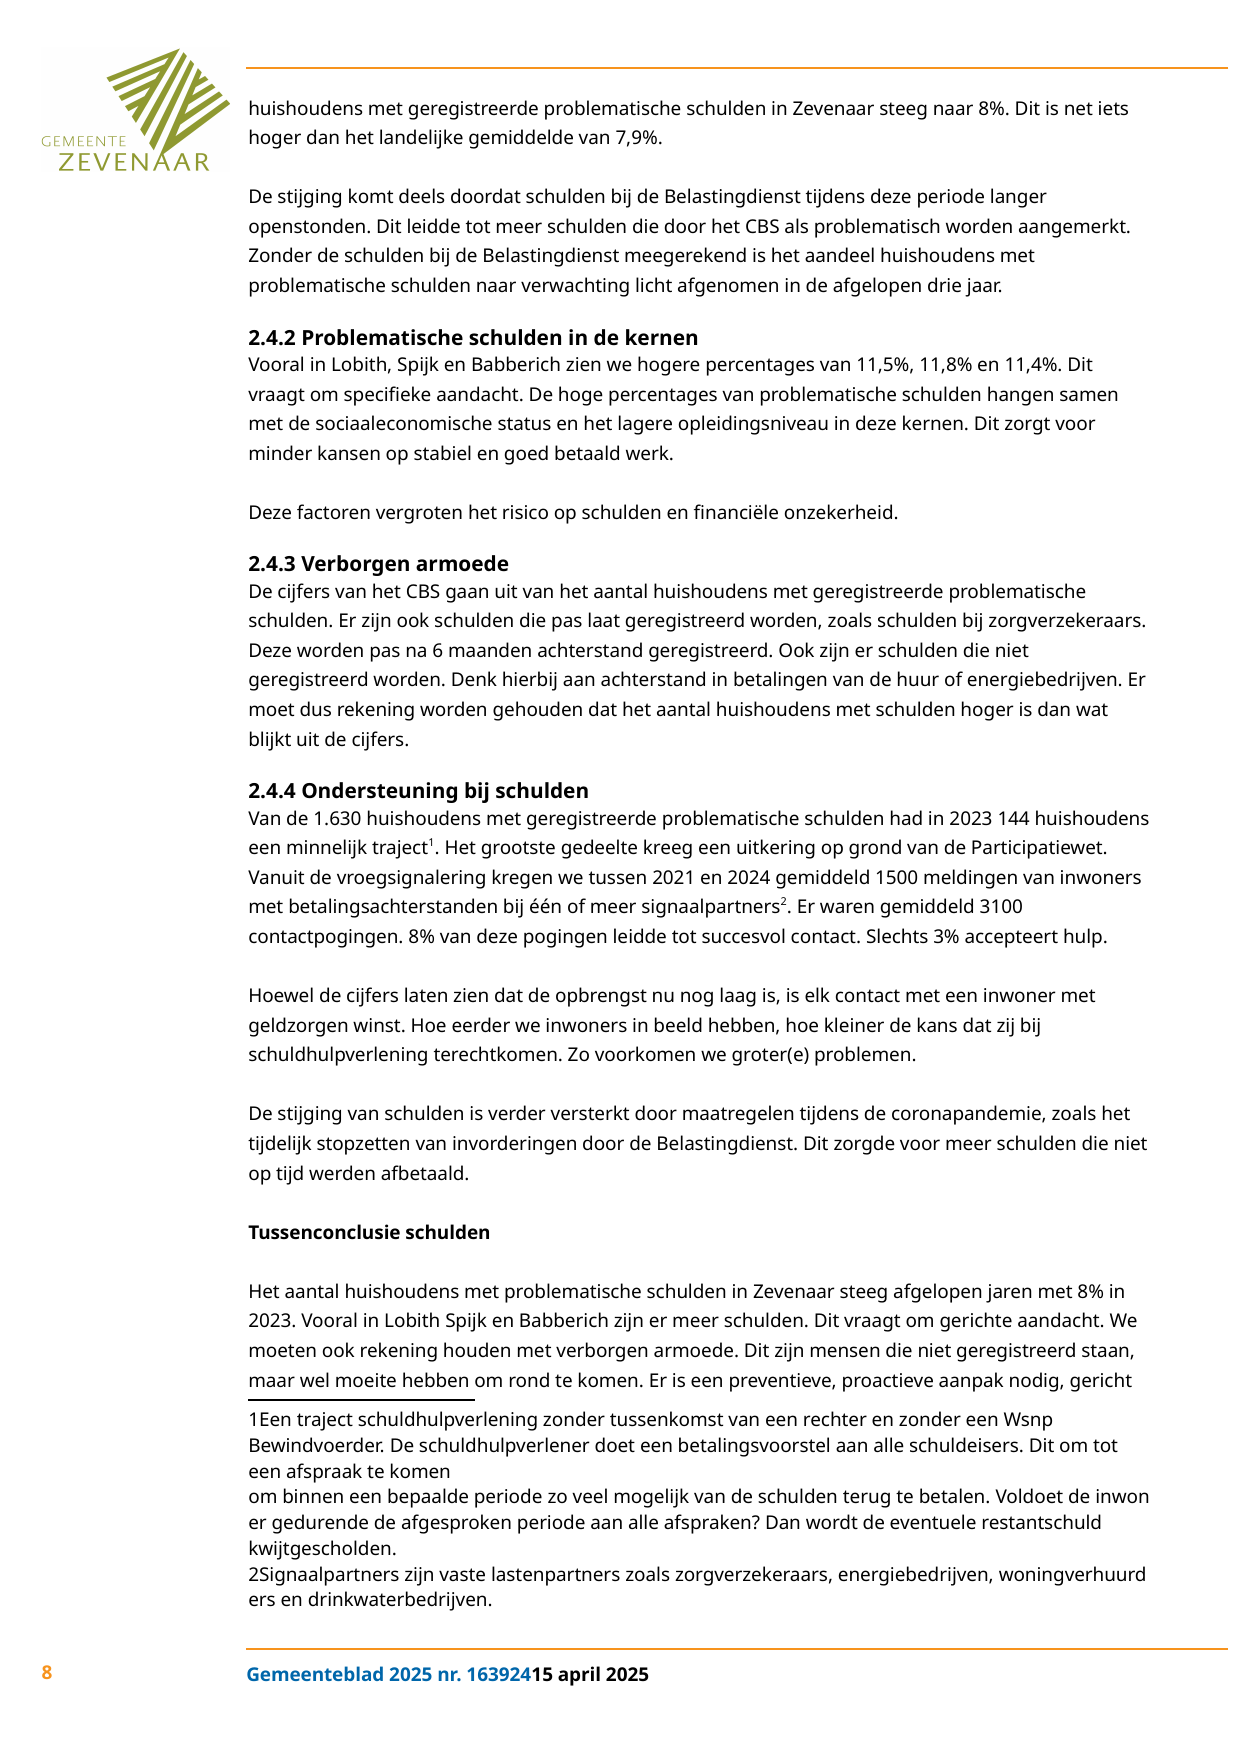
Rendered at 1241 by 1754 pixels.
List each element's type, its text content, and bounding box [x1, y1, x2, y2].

text huishoudens met geregistreerde problematische schulden in Zevenaar steeg naar 8%. Dit is net iets hoger dan het landelijke gemiddelde van 7,9%. [248, 95, 1152, 150]
text Van de 1.630 huishoudens met geregistreerde problematische schulden had in 2023 144 huishoudens een minnelijk traject. Het grootste gedeelte kreeg een uitkering op grond van de Participatiewet. Vanuit de vroegsignalering kregen we tussen 2021 en 2024 gemiddeld 1500 meldingen van inwoners met betalingsachterstanden bij één of meer signaalpartners. Er waren gemiddeld 3100 contactpogingen. 8% van deze pogingen leidde tot succesvol contact. Slechts 3% accepteert hulp. [248, 805, 1152, 949]
text Hoewel de cijfers laten zien dat de opbrengst nu nog laag is, is elk contact met een inwoner met geldzorgen winst. Hoe eerder we inwoners in beeld hebben, hoe kleiner de kans dat zij bij schuldhulpverlening terechtkomen. Zo voorkomen we groter(e) problemen. [248, 982, 1152, 1067]
text 2.4.4 Ondersteuning bij schulden [248, 776, 1152, 805]
text 2.4.3 Verborgen armoede [248, 549, 1152, 578]
picture [41, 47, 231, 172]
text Signaalpartners zijn vaste lastenpartners zoals zorgverzekeraars, energiebedrijven, woningverhuurders en drinkwaterbedrijven. [248, 1561, 1152, 1612]
text Deze factoren vergroten het risico op schulden en financiële onzekerheid. [248, 499, 1152, 525]
text Tussenconclusie schulden [248, 1219, 1152, 1244]
text Vooral in Lobith, Spijk en Babberich zien we hogere percentages van 11,5%, 11,8% en 11,4%. Dit vraagt om specifieke aandacht. De hoge percentages van problematische schulden hangen samen met de sociaaleconomische status en het lagere opleidingsniveau in deze kernen. Dit zorgt voor minder kansen op stabiel en goed betaald werk. [248, 351, 1152, 466]
text Een traject schuldhulpverlening zonder tussenkomst van een rechter en zonder een Wsnp Bewindvoerder. De schuldhulpverlener doet een betalingsvoorstel aan alle schuldeisers. Dit om tot een afspraak te komen om binnen een bepaalde periode zo veel mogelijk van de schulden terug te betalen. Voldoet de inwoner gedurende de afgesproken periode aan alle afspraken? Dan wordt de eventuele restantschuld kwijtgescholden. [248, 1406, 1152, 1561]
text 2.4.2 Problematische schulden in de kernen [248, 323, 1152, 351]
text Het aantal huishoudens met problematische schulden in Zevenaar steeg afgelopen jaren met 8% in 2023. Vooral in Lobith Spijk en Babberich zijn er meer schulden. Dit vraagt om gerichte aandacht. We moeten ook rekening houden met verborgen armoede. Dit zijn mensen die niet geregistreerd staan, maar wel moeite hebben om rond te komen. Er is een preventieve, proactieve aanpak nodig, gericht [248, 1278, 1152, 1392]
text De cijfers van het CBS gaan uit van het aantal huishoudens met geregistreerde problematische schulden. Er zijn ook schulden die pas laat geregistreerd worden, zoals schulden bij zorgverzekeraars. Deze worden pas na 6 maanden achterstand geregistreerd. Ook zijn er schulden die niet geregistreerd worden. Denk hierbij aan achterstand in betalingen van de huur of energiebedrijven. Er moet dus rekening worden gehouden dat het aantal huishoudens met schulden hoger is dan wat blijkt uit de cijfers. [248, 578, 1152, 752]
text De stijging van schulden is verder versterkt door maatregelen tijdens de coronapandemie, zoals het tijdelijk stopzetten van invorderingen door de Belastingdienst. Dit zorgde voor meer schulden die niet op tijd werden afbetaald. [248, 1101, 1152, 1185]
text De stijging komt deels doordat schulden bij de Belastingdienst tijdens deze periode langer openstonden. Dit leidde tot meer schulden die door het CBS als problematisch worden aangemerkt. Zonder de schulden bij de Belastingdienst meegerekend is het aandeel huishoudens met problematische schulden naar verwachting licht afgenomen in de afgelopen drie jaar. [248, 183, 1152, 298]
